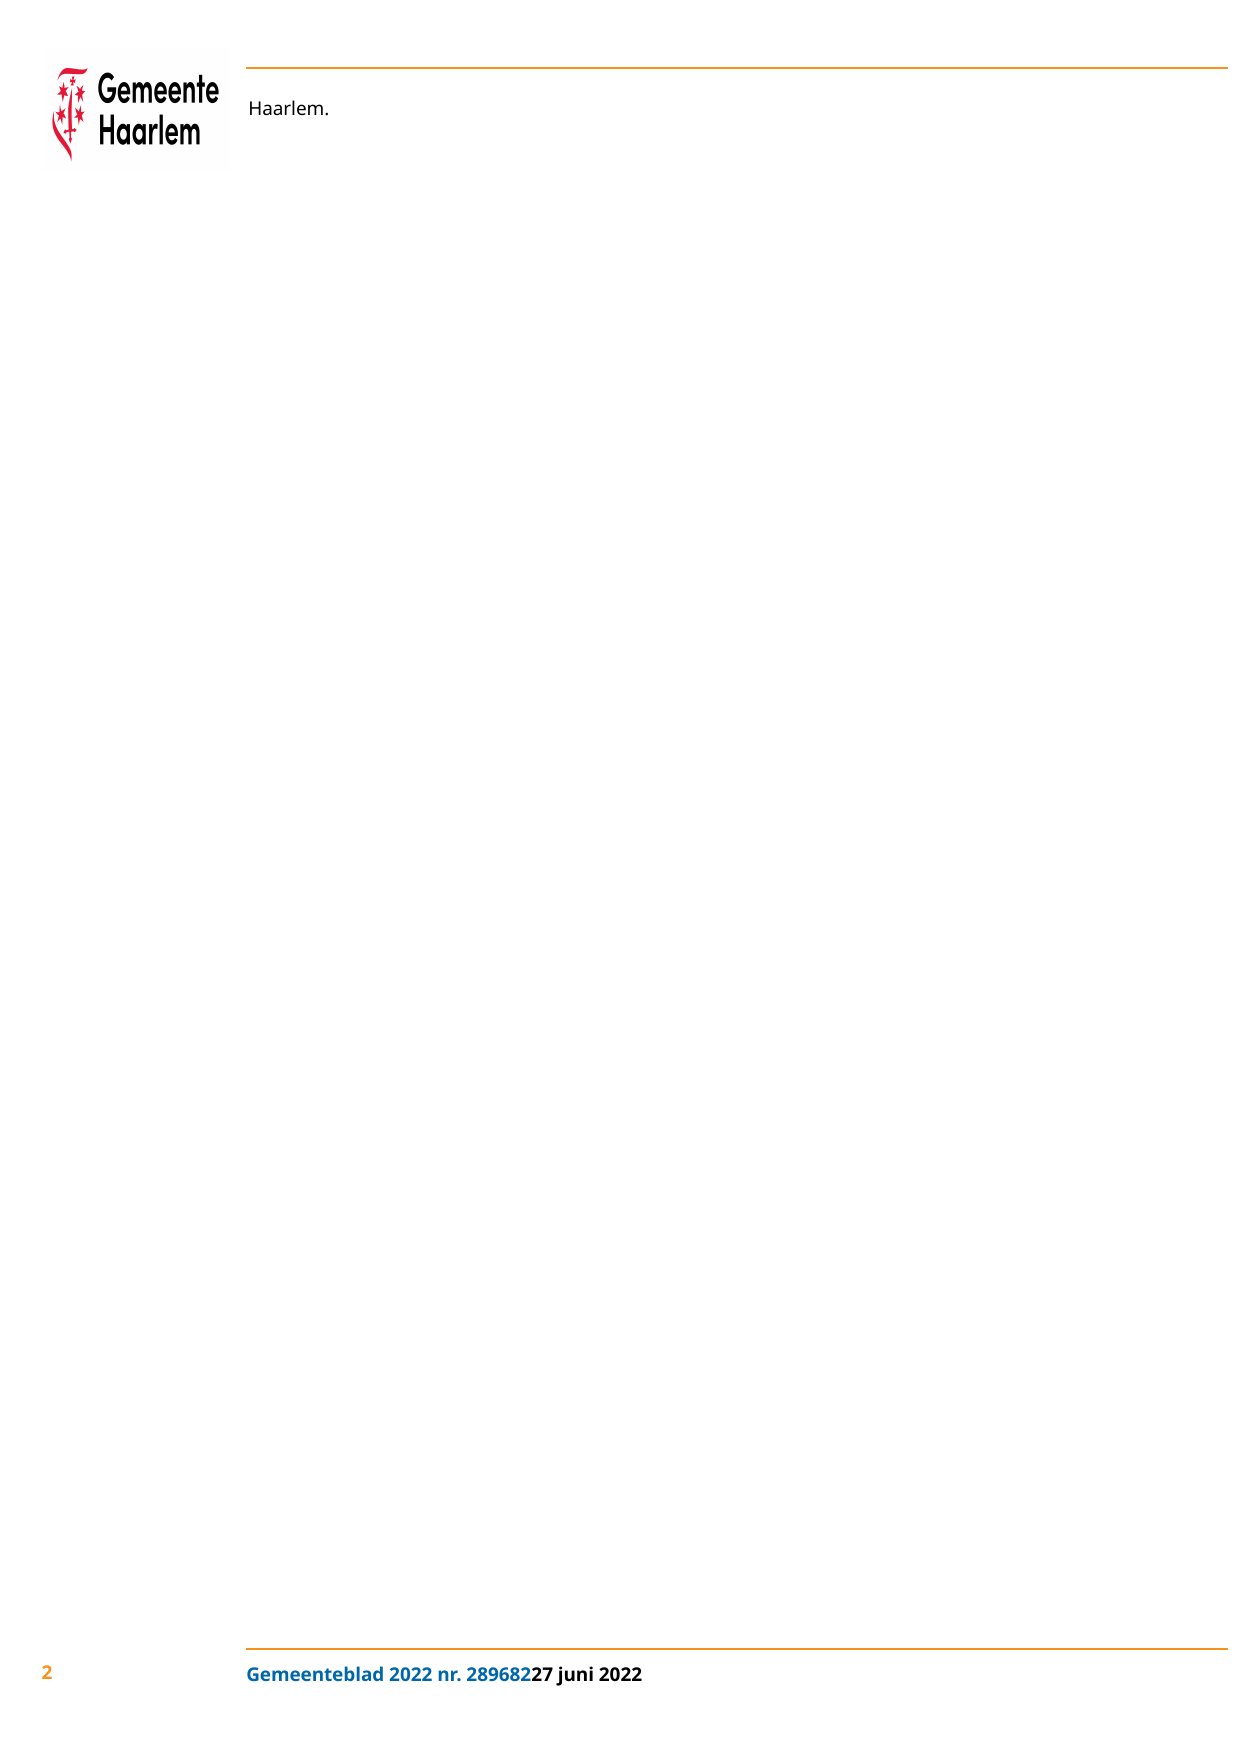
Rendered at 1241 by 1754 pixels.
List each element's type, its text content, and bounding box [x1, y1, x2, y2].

picture [41, 47, 231, 172]
text Haarlem. [248, 95, 1152, 121]
